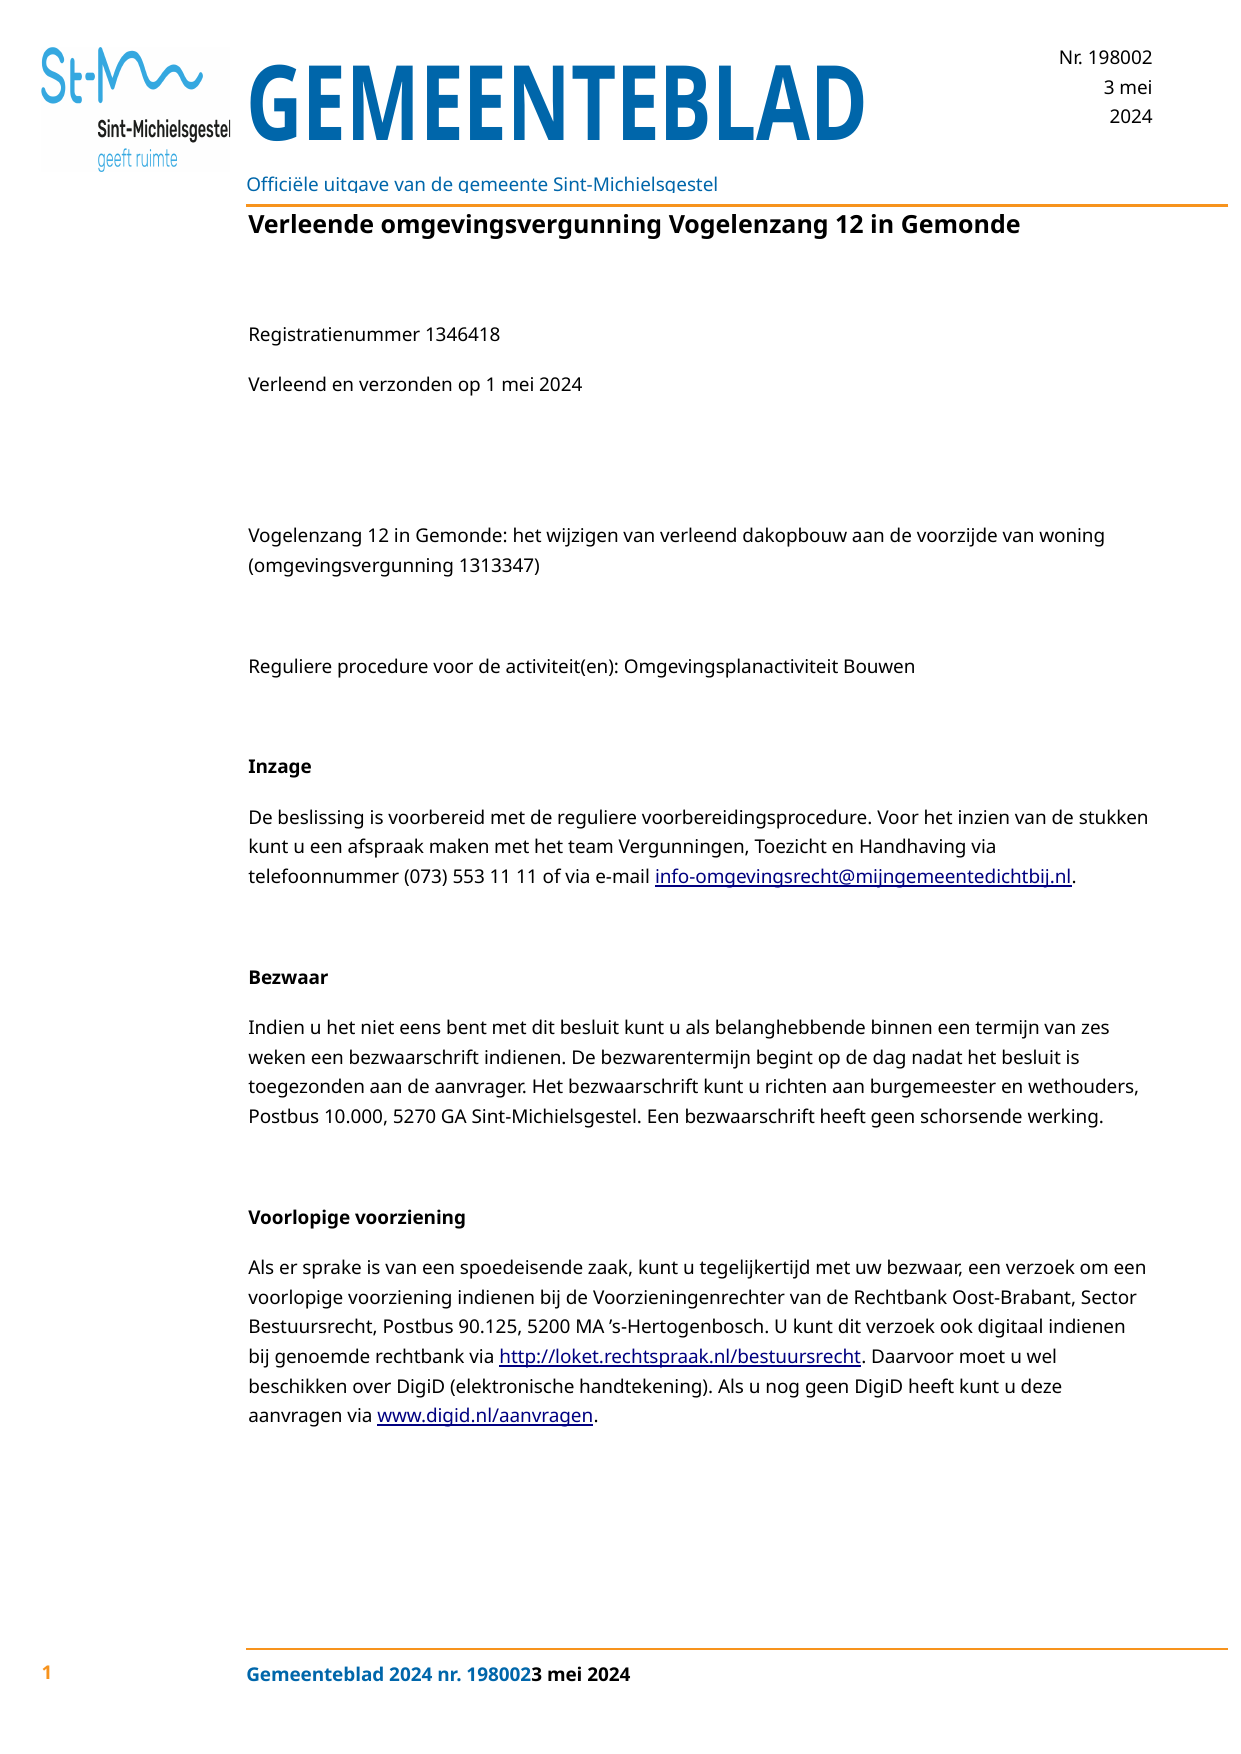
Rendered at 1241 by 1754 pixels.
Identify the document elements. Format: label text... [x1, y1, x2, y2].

text Inzage [248, 754, 1152, 779]
text Registratienummer 1346418 [248, 321, 1152, 346]
text De beslissing is voorbereid met de reguliere voorbereidingsprocedure. Voor het inzien van de stukken kunt u een afspraak maken met het team Vergunningen, Toezicht en Handhaving via telefoonnummer (073) 553 11 11 of via e-mail info-omgevingsrecht@mijngemeentedichtbij.nl. [248, 804, 1152, 889]
text Indien u het niet eens bent met dit besluit kunt u als belanghebbende binnen een termijn van zes weken een bezwaarschrift indienen. De bezwarentermijn begint op de dag nadat het besluit is toegezonden aan de aanvrager. Het bezwaarschrift kunt u richten aan burgemeester en wethouders, Postbus 10.000, 5270 GA Sint-Michielsgestel. Een bezwaarschrift heeft geen schorsende werking. [248, 1014, 1152, 1129]
text Reguliere procedure voor de activiteit(en): Omgevingsplanactiviteit Bouwen [248, 653, 1152, 678]
picture [41, 47, 231, 172]
text Voorlopige voorziening [248, 1204, 1152, 1230]
text Als er sprake is van een spoedeisende zaak, kunt u tegelijkertijd met uw bezwaar, een verzoek om een voorlopige voorziening indienen bij de Voorzieningenrechter van de Rechtbank Oost-Brabant, Sector Bestuursrecht, Postbus 90.125, 5200 MA ’s-Hertogenbosch. U kunt dit verzoek ook digitaal indienen bij genoemde rechtbank via http://loket.rechtspraak.nl/bestuursrecht. Daarvoor moet u wel beschikken over DigiD (elektronische handtekening). Als u nog geen DigiD heeft kunt u deze aanvragen via www.digid.nl/aanvragen. [248, 1254, 1152, 1428]
text Verleende omgevingsvergunning Vogelenzang 12 in Gemonde [248, 207, 1152, 241]
text Verleend en verzonden op 1 mei 2024 [248, 371, 1152, 397]
text Vogelenzang 12 in Gemonde: het wijzigen van verleend dakopbouw aan de voorzijde van woning (omgevingsvergunning 1313347) [248, 522, 1152, 578]
text Bezwaar [248, 964, 1152, 990]
